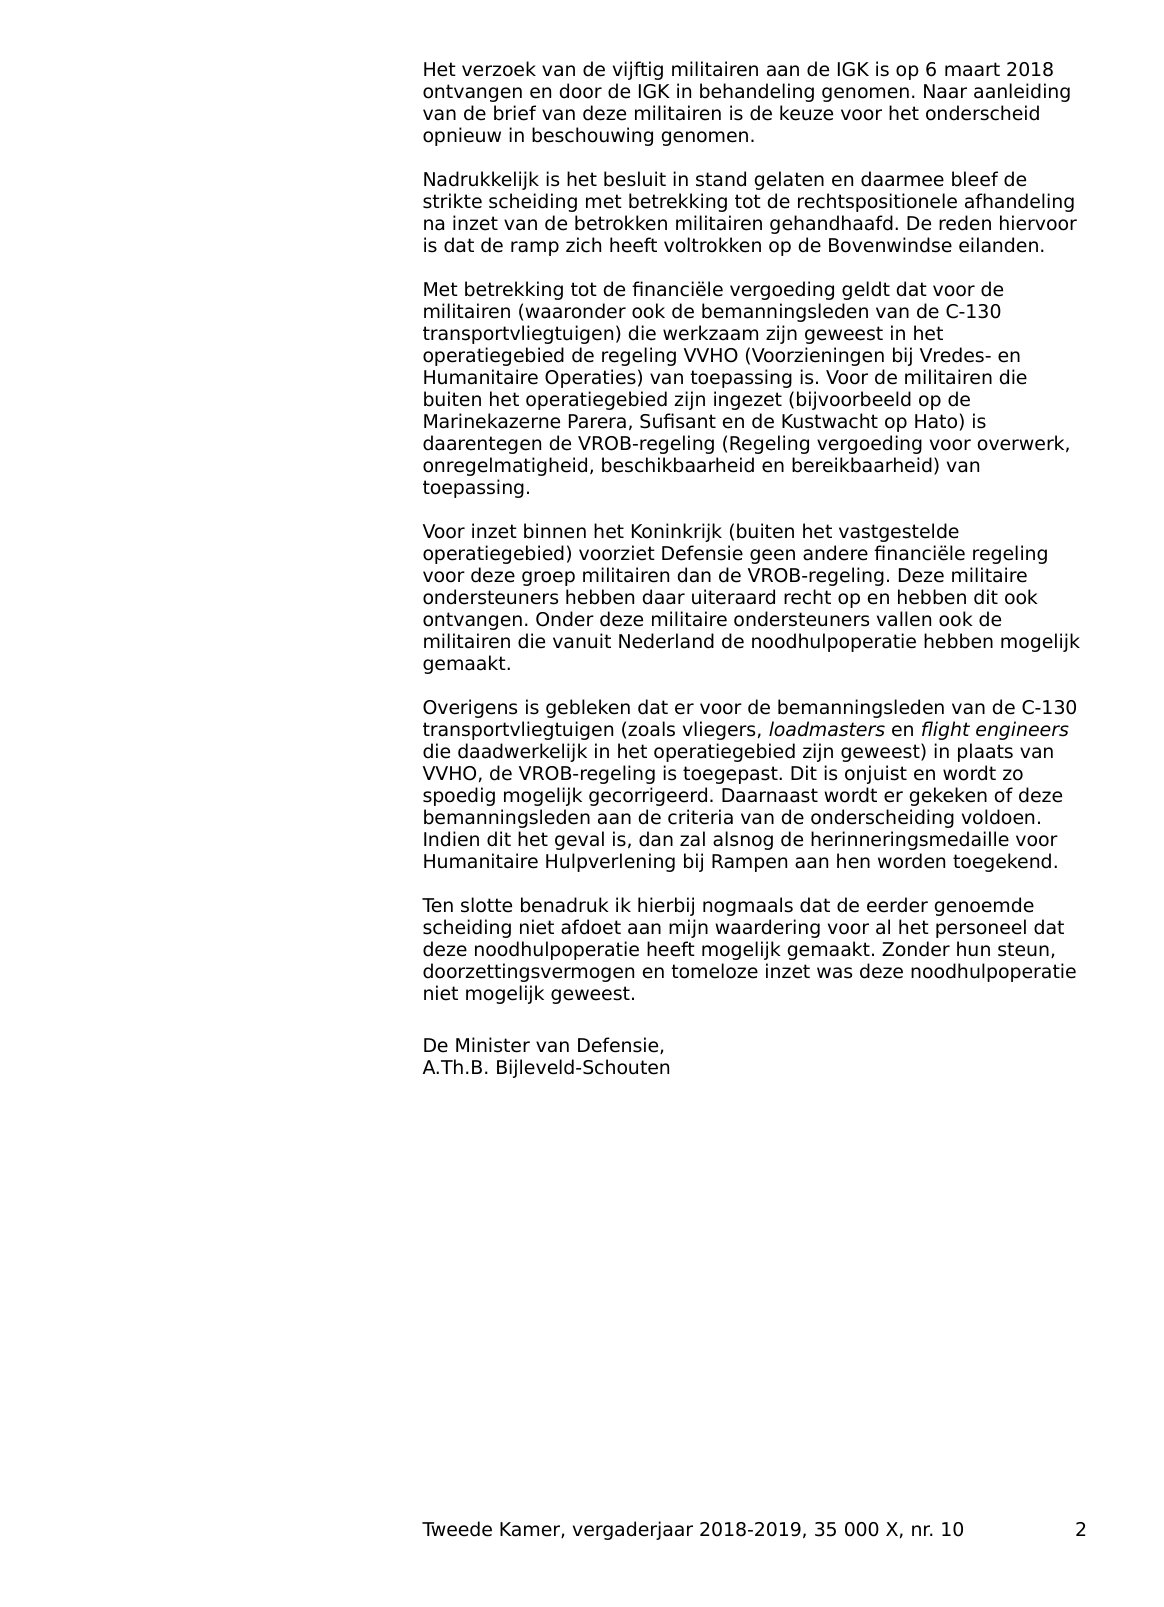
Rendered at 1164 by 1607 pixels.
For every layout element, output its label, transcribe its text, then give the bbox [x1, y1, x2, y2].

text Met betrekking tot de financiële vergoeding geldt dat voor de militairen (waaronder ook de bemanningsleden van de C-130 transportvliegtuigen) die werkzaam zijn geweest in het operatiegebied de regeling VVHO (Voorzieningen bij Vredes- en Humanitaire Operaties) van toepassing is. Voor de militairen die buiten het operatiegebied zijn ingezet (bijvoorbeeld op de Marinekazerne Parera, Sufisant en de Kustwacht op Hato) is daarentegen de VROB-regeling (Regeling vergoeding voor overwerk, onregelmatigheid, beschikbaarheid en bereikbaarheid) van toepassing. [422, 279, 1087, 499]
text Het verzoek van de vijftig militairen aan de IGK is op 6 maart 2018 ontvangen en door de IGK in behandeling genomen. Naar aanleiding van de brief van deze militairen is de keuze voor het onderscheid opnieuw in beschouwing genomen. [422, 59, 1087, 147]
text Overigens is gebleken dat er voor de bemanningsleden van de C-130 transportvliegtuigen (zoals vliegers, loadmasters en flight engineers die daadwerkelijk in het operatiegebied zijn geweest) in plaats van VVHO, de VROB-regeling is toegepast. Dit is onjuist en wordt zo spoedig mogelijk gecorrigeerd. Daarnaast wordt er gekeken of deze bemanningsleden aan de criteria van de onderscheiding voldoen. Indien dit het geval is, dan zal alsnog de herinneringsmedaille voor Humanitaire Hulpverlening bij Rampen aan hen worden toegekend. [422, 697, 1087, 873]
text Nadrukkelijk is het besluit in stand gelaten en daarmee bleef de strikte scheiding met betrekking tot de rechtspositionele afhandeling na inzet van de betrokken militairen gehandhaafd. De reden hiervoor is dat de ramp zich heeft voltrokken op de Bovenwindse eilanden. [422, 169, 1087, 257]
text De Minister van Defensie, A.Th.B. Bijleveld-Schouten [422, 1035, 1087, 1079]
text Voor inzet binnen het Koninkrijk (buiten het vastgestelde operatiegebied) voorziet Defensie geen andere financiële regeling voor deze groep militairen dan de VROB-regeling. Deze militaire ondersteuners hebben daar uiteraard recht op en hebben dit ook ontvangen. Onder deze militaire ondersteuners vallen ook de militairen die vanuit Nederland de noodhulpoperatie hebben mogelijk gemaakt. [422, 521, 1087, 675]
text Ten slotte benadruk ik hierbij nogmaals dat de eerder genoemde scheiding niet afdoet aan mijn waardering voor al het personeel dat deze noodhulpoperatie heeft mogelijk gemaakt. Zonder hun steun, doorzettingsvermogen en tomeloze inzet was deze noodhulpoperatie niet mogelijk geweest. [422, 895, 1087, 1005]
